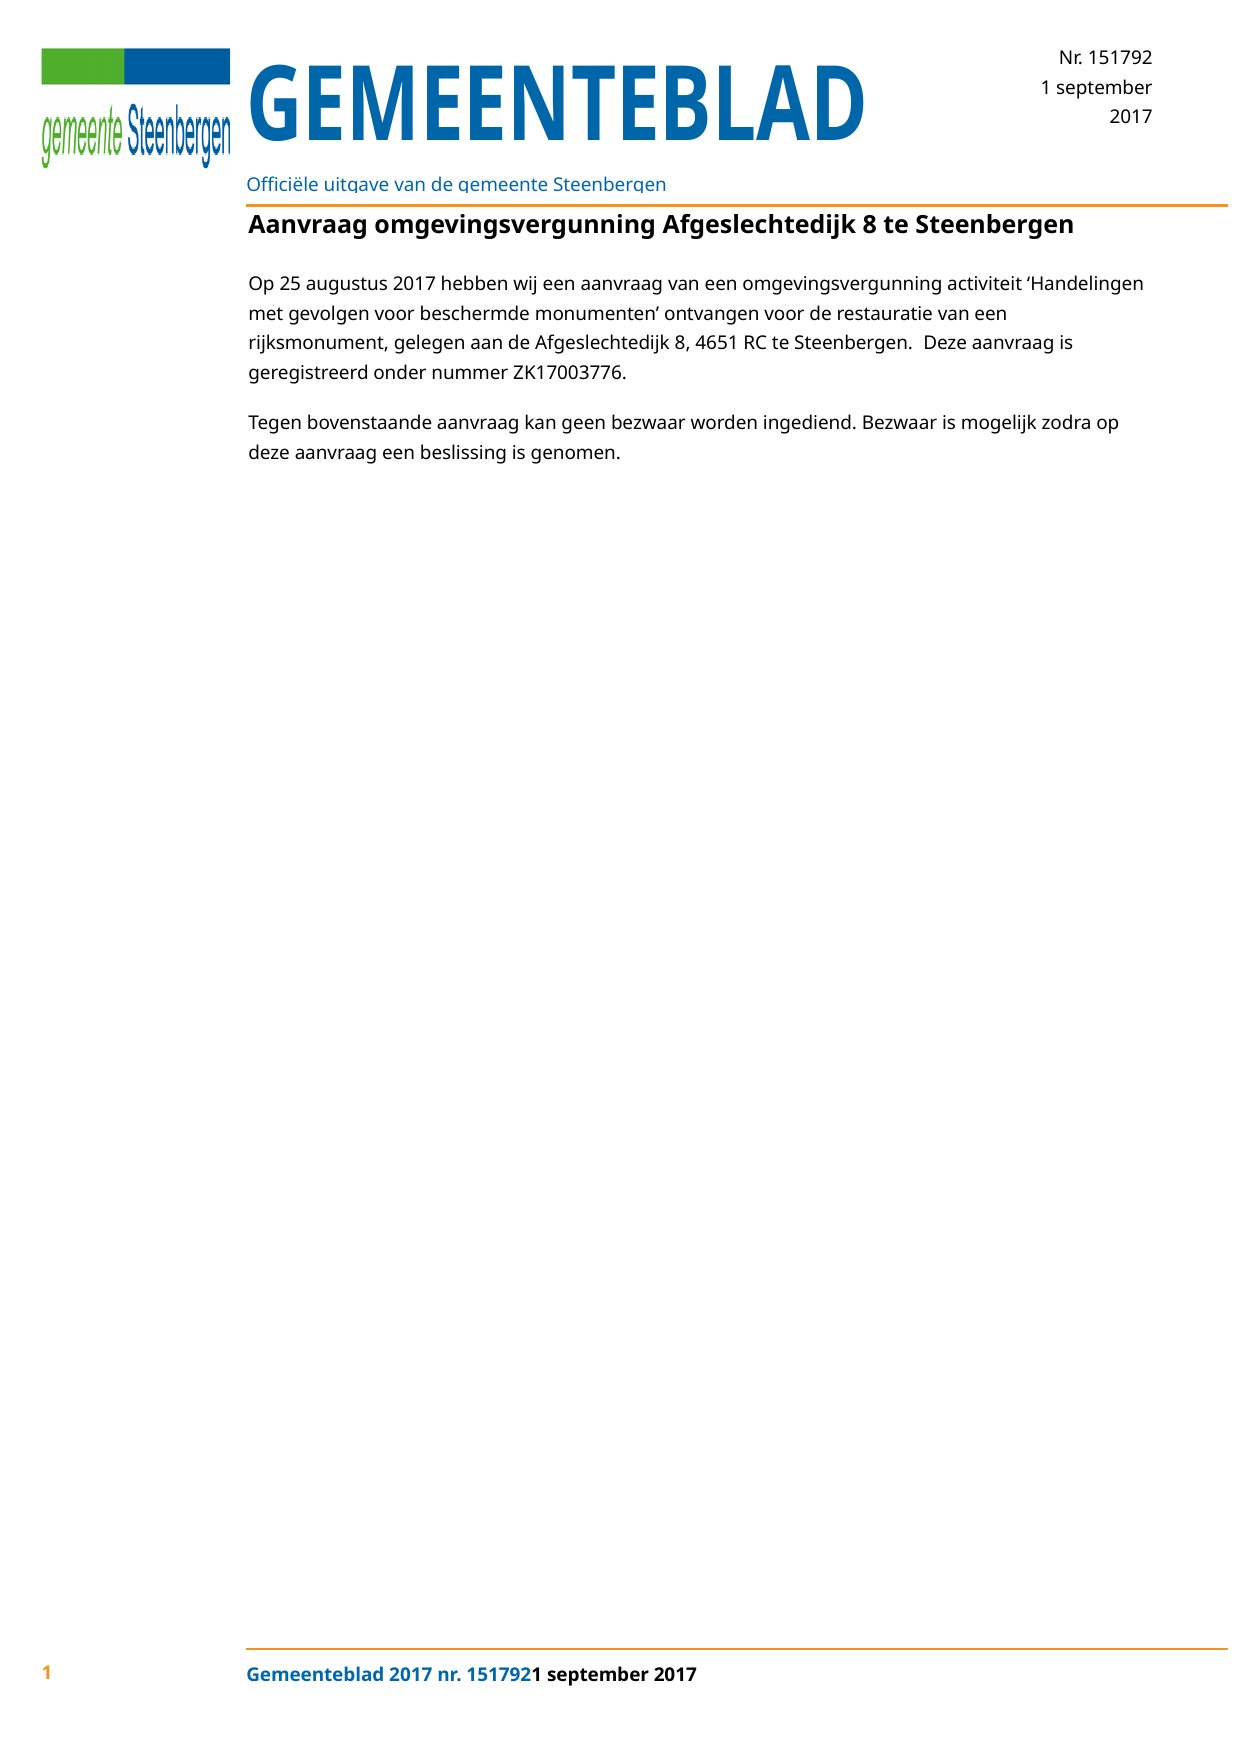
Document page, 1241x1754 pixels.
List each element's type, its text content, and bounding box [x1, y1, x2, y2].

picture [41, 47, 231, 172]
text Op 25 augustus 2017 hebben wij een aanvraag van een omgevingsvergunning activiteit ‘Handelingen met gevolgen voor beschermde monumenten’ ontvangen voor de restauratie van een rijksmonument, gelegen aan de Afgeslechtedijk 8, 4651 RC te Steenbergen. Deze aanvraag is geregistreerd onder nummer ZK17003776. [248, 270, 1152, 385]
text Tegen bovenstaande aanvraag kan geen bezwaar worden ingediend. Bezwaar is mogelijk zodra op deze aanvraag een beslissing is genomen. [248, 409, 1152, 465]
text Aanvraag omgevingsvergunning Afgeslechtedijk 8 te Steenbergen [248, 207, 1152, 241]
